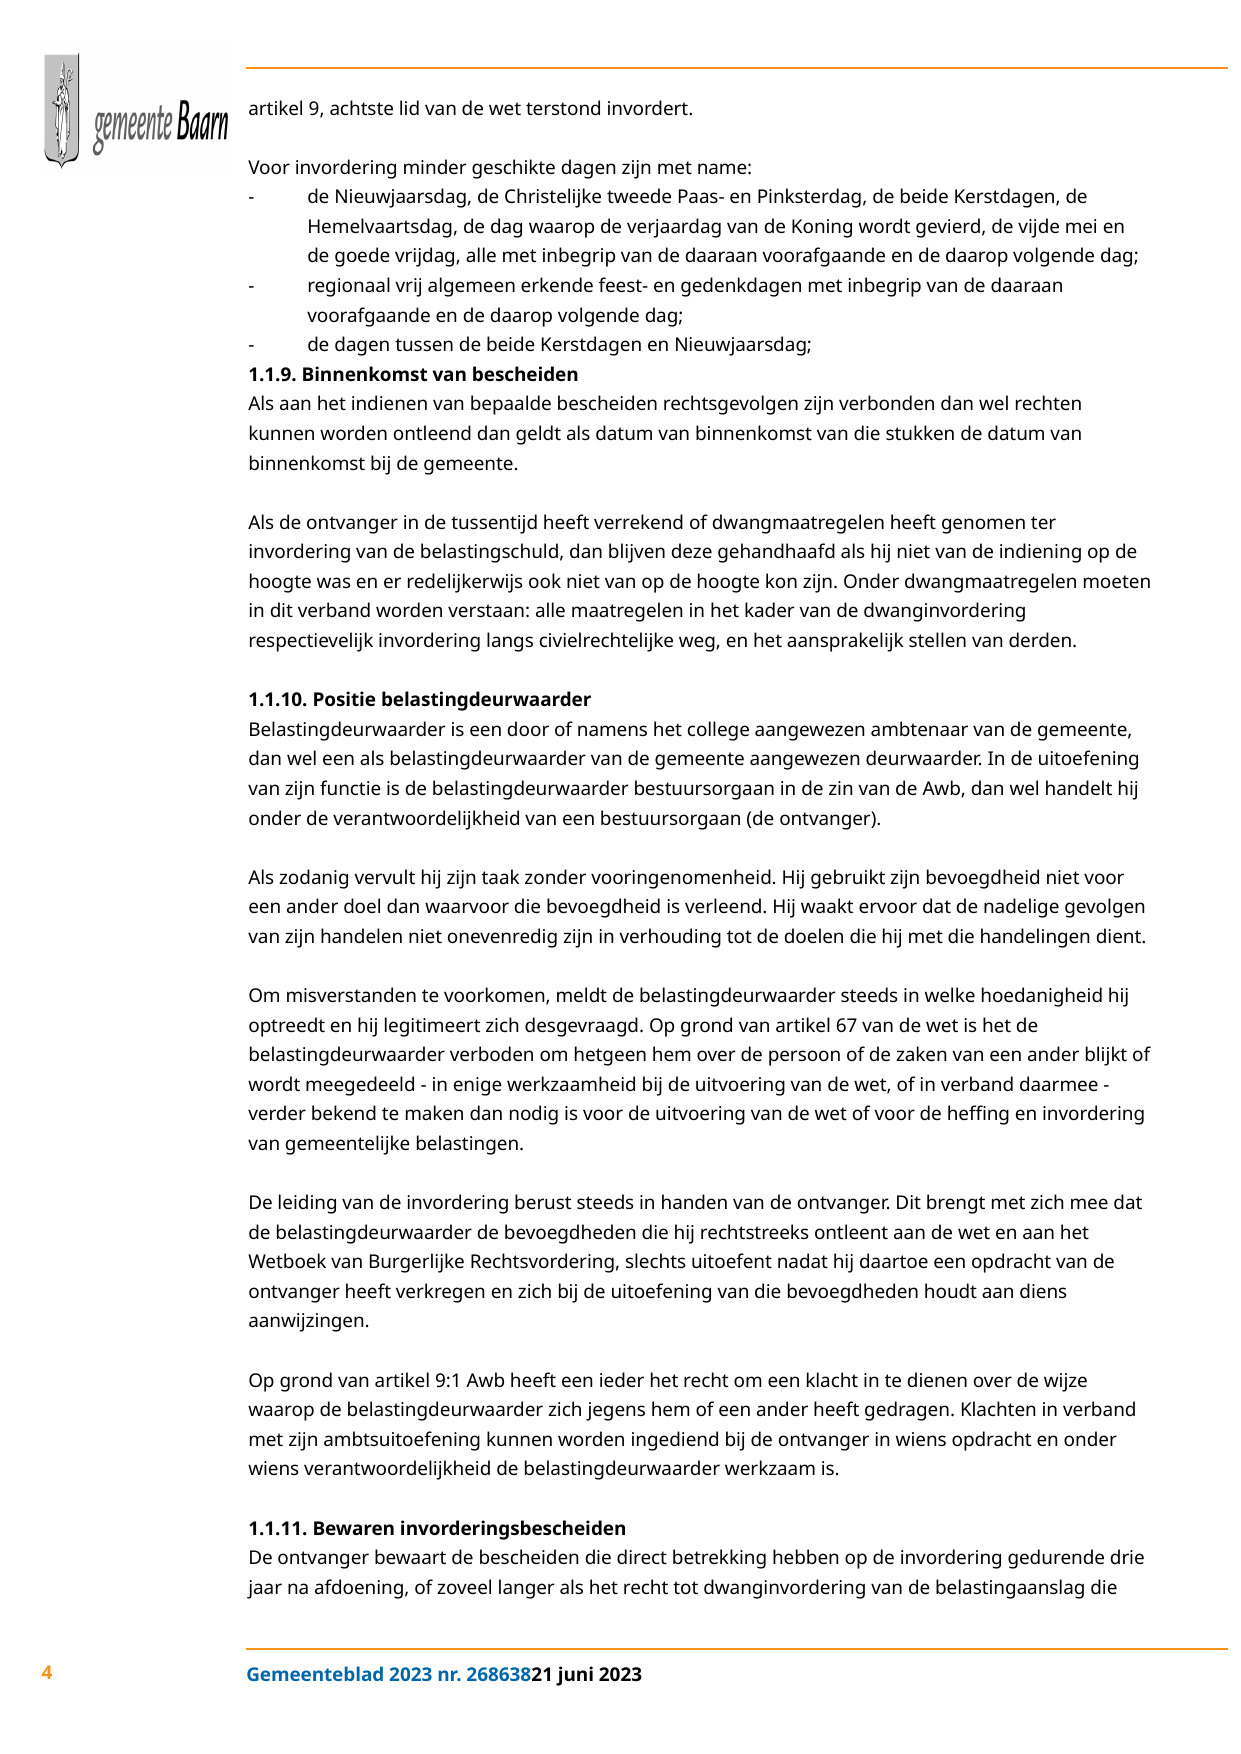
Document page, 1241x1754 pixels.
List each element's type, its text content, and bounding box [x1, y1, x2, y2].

text De ontvanger bewaart de bescheiden die direct betrekking hebben op de invordering gedurende drie jaar na afdoening, of zoveel langer als het recht tot dwanginvordering van de belastingaanslag die [248, 1544, 1152, 1600]
text De leiding van de invordering berust steeds in handen van de ontvanger. Dit brengt met zich mee dat de belastingdeurwaarder de bevoegdheden die hij rechtstreeks ontleent aan de wet en aan het Wetboek van Burgerlijke Rechtsvordering, slechts uitoefent nadat hij daartoe een opdracht van de ontvanger heeft verkregen en zich bij de uitoefening van die bevoegdheden houdt aan diens aanwijzingen. [248, 1189, 1152, 1333]
text Voor invordering minder geschikte dagen zijn met name: [248, 154, 1152, 180]
text 1.1.9. Binnenkomst van bescheiden [248, 361, 1152, 387]
text 1.1.11. Bewaren invorderingsbescheiden [248, 1515, 1152, 1541]
text Als aan het indienen van bepaalde bescheiden rechtsgevolgen zijn verbonden dan wel rechten kunnen worden ontleend dan geldt als datum van binnenkomst van die stukken de datum van binnenkomst bij de gemeente. [248, 391, 1152, 476]
text Op grond van artikel 9:1 Awb heeft een ieder het recht om een klacht in te dienen over de wijze waarop de belastingdeurwaarder zich jegens hem of een ander heeft gedragen. Klachten in verband met zijn ambtsuitoefening kunnen worden ingediend bij de ontvanger in wiens opdracht en onder wiens verantwoordelijkheid de belastingdeurwaarder werkzaam is. [248, 1367, 1152, 1481]
text Belastingdeurwaarder is een door of namens het college aangewezen ambtenaar van de gemeente, dan wel een als belastingdeurwaarder van de gemeente aangewezen deurwaarder. In de uitoefening van zijn functie is de belastingdeurwaarder bestuursorgaan in de zin van de Awb, dan wel handelt hij onder de verantwoordelijkheid van een bestuursorgaan (de ontvanger). [248, 716, 1152, 831]
list regionaal vrij algemeen erkende feest- en gedenkdagen met inbegrip van de daaraan voorafgaande en de daarop volgende dag; [248, 272, 1152, 328]
text Als de ontvanger in de tussentijd heeft verrekend of dwangmaatregelen heeft genomen ter invordering van de belastingschuld, dan blijven deze gehandhaafd als hij niet van de indiening op de hoogte was en er redelijkerwijs ook niet van op de hoogte kon zijn. Onder dwangmaatregelen moeten in dit verband worden verstaan: alle maatregelen in het kader van de dwanginvordering respectievelijk invordering langs civielrechtelijke weg, en het aansprakelijk stellen van derden. [248, 509, 1152, 653]
text 1.1.10. Positie belastingdeurwaarder [248, 686, 1152, 712]
text Als zodanig vervult hij zijn taak zonder vooringenomenheid. Hij gebruikt zijn bevoegdheid niet voor een ander doel dan waarvoor die bevoegdheid is verleend. Hij waakt ervoor dat de nadelige gevolgen van zijn handelen niet onevenredig zijn in verhouding tot de doelen die hij met die handelingen dient. [248, 864, 1152, 949]
text Om misverstanden te voorkomen, meldt de belastingdeurwaarder steeds in welke hoedanigheid hij optreedt en hij legitimeert zich desgevraagd. Op grond van artikel 67 van de wet is het de belastingdeurwaarder verboden om hetgeen hem over de persoon of de zaken van een ander blijkt of wordt meegedeeld - in enige werkzaamheid bij de uitvoering van de wet, of in verband daarmee - verder bekend te maken dan nodig is voor de uitvoering van de wet of voor de heffing en invordering van gemeentelijke belastingen. [248, 982, 1152, 1156]
list de Nieuwjaarsdag, de Christelijke tweede Paas- en Pinksterdag, de beide Kerstdagen, de Hemelvaartsdag, de dag waarop de verjaardag van de Koning wordt gevierd, de vijde mei en de goede vrijdag, alle met inbegrip van de daaraan voorafgaande en de daarop volgende dag; [248, 183, 1152, 268]
picture [41, 47, 231, 172]
list de dagen tussen de beide Kerstdagen en Nieuwjaarsdag; [248, 331, 1152, 357]
text artikel 9, achtste lid van de wet terstond invordert. [248, 95, 1152, 121]
